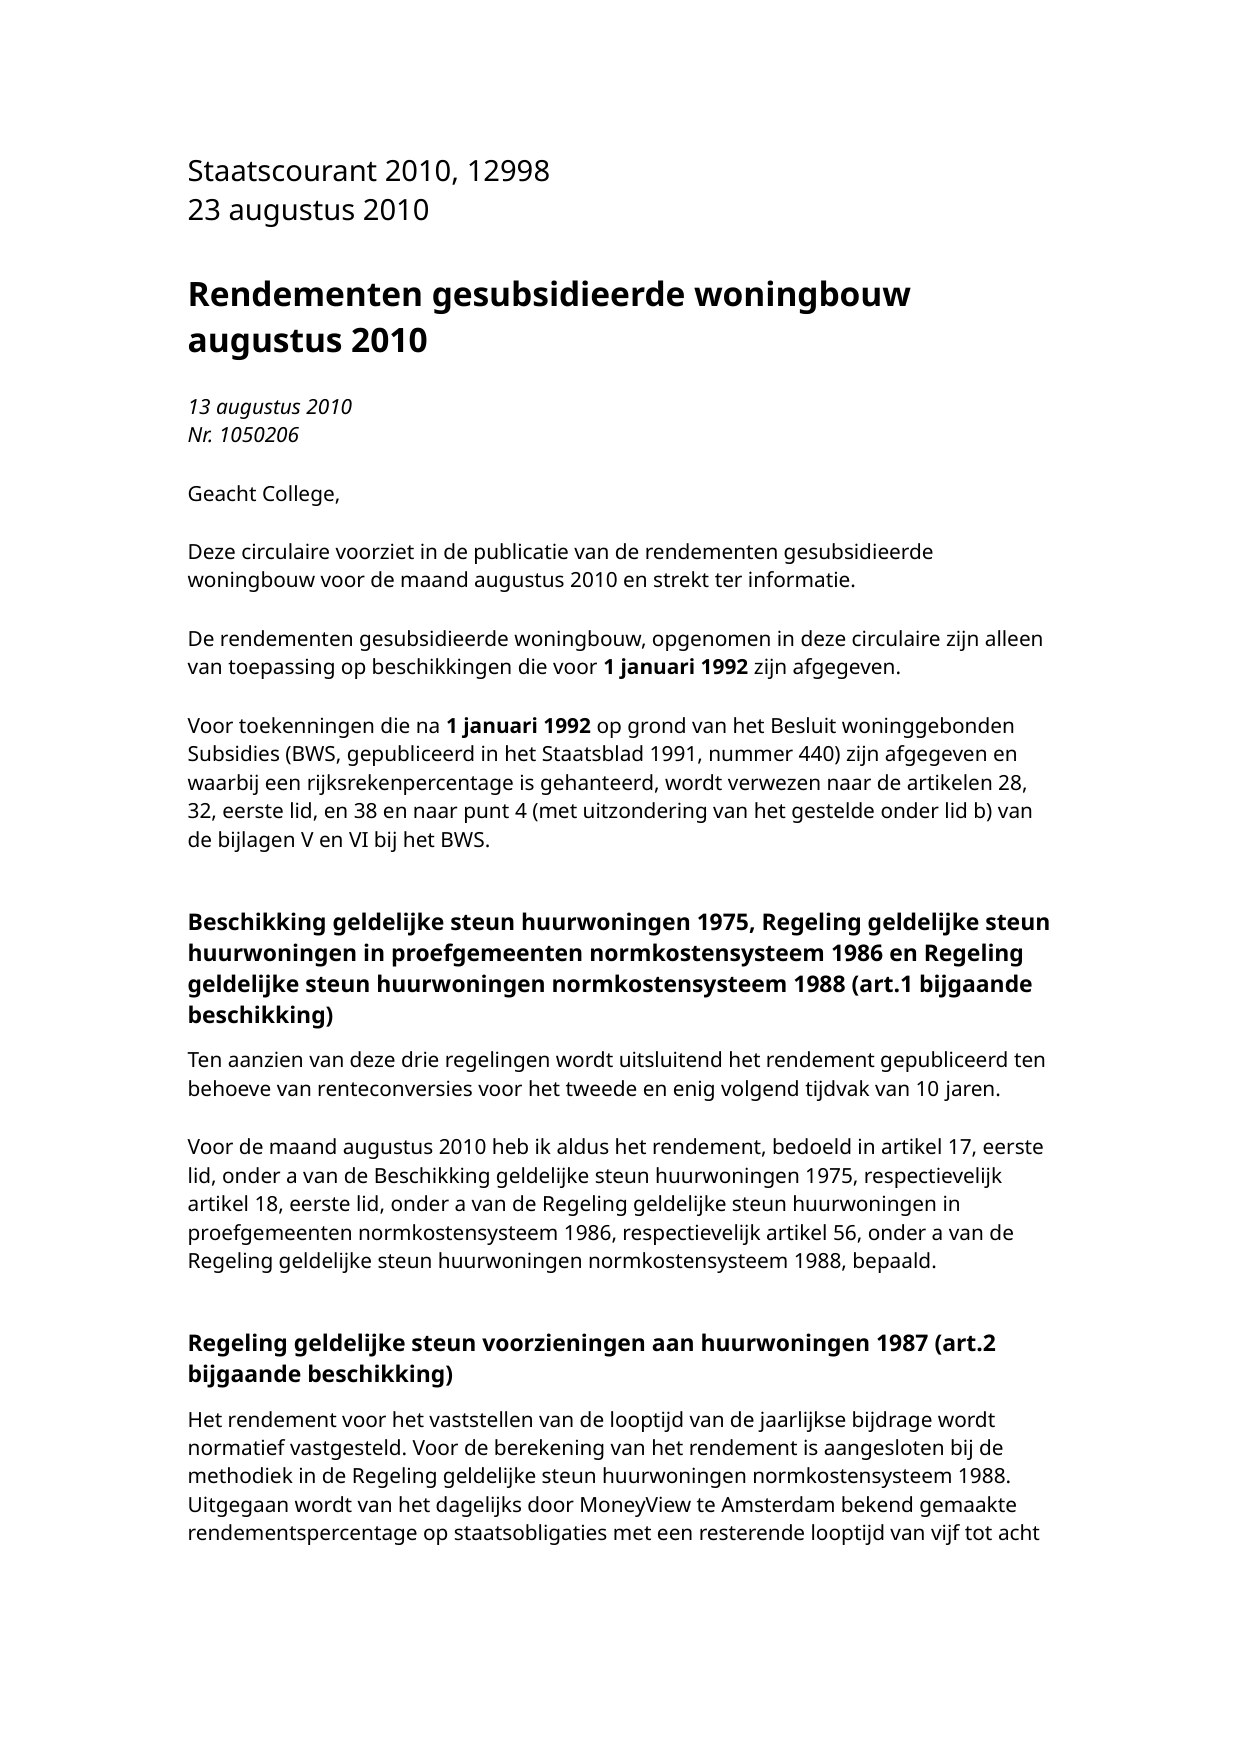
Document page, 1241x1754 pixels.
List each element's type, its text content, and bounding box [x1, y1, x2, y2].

subtitle Beschikking geldelijke steun huurwoningen 1975, Regeling geldelijke steun huurwoningen in proefgemeenten normkostensysteem 1986 en Regeling geldelijke steun huurwoningen normkostensysteem 1988 (art.1 bijgaande beschikking) [187, 906, 1053, 1031]
subtitle Rendementen gesubsidieerde woningbouw augustus 2010 [187, 271, 1053, 362]
text Het rendement voor het vaststellen van de looptijd van de jaarlijkse bijdrage wordt normatief vastgesteld. Voor de berekening van het rendement is aangesloten bij de methodiek in de Regeling geldelijke steun huurwoningen normkostensysteem 1988. Uitgegaan wordt van het dagelijks door MoneyView te Amsterdam bekend gemaakte rendementspercentage op staatsobligaties met een resterende looptijd van vijf tot acht [187, 1405, 1053, 1547]
text Staatscourant 2010, 12998 [187, 150, 1053, 190]
text Geacht College, [187, 479, 1053, 507]
text 13 augustus 2010 [187, 392, 1053, 420]
subtitle Regeling geldelijke steun voorzieningen aan huurwoningen 1987 (art.2 bijgaande beschikking) [187, 1327, 1053, 1390]
text Voor de maand augustus 2010 heb ik aldus het rendement, bedoeld in artikel 17, eerste lid, onder a van de Beschikking geldelijke steun huurwoningen 1975, respectievelijk artikel 18, eerste lid, onder a van de Regeling geldelijke steun huurwoningen in proefgemeenten normkostensysteem 1986, respectievelijk artikel 56, onder a van de Regeling geldelijke steun huurwoningen normkostensysteem 1988, bepaald. [187, 1132, 1053, 1275]
text 23 augustus 2010 [187, 190, 1053, 229]
text Ten aanzien van deze drie regelingen wordt uitsluitend het rendement gepubliceerd ten behoeve van renteconversies voor het tweede en enig volgend tijdvak van 10 jaren. [187, 1046, 1053, 1102]
text De rendementen gesubsidieerde woningbouw, opgenomen in deze circulaire zijn alleen van toepassing op beschikkingen die voor 1 januari 1992 zijn afgegeven. [187, 624, 1053, 681]
text Deze circulaire voorziet in de publicatie van de rendementen gesubsidieerde woningbouw voor de maand augustus 2010 en strekt ter informatie. [187, 537, 1053, 594]
text Nr. 1050206 [187, 420, 1053, 449]
text Voor toekenningen die na 1 januari 1992 op grond van het Besluit woninggebonden Subsidies (BWS, gepubliceerd in het Staatsblad 1991, nummer 440) zijn afgegeven en waarbij een rijksrekenpercentage is gehanteerd, wordt verwezen naar de artikelen 28, 32, eerste lid, en 38 en naar punt 4 (met uitzondering van het gestelde onder lid b) van de bijlagen V en VI bij het BWS. [187, 711, 1053, 853]
